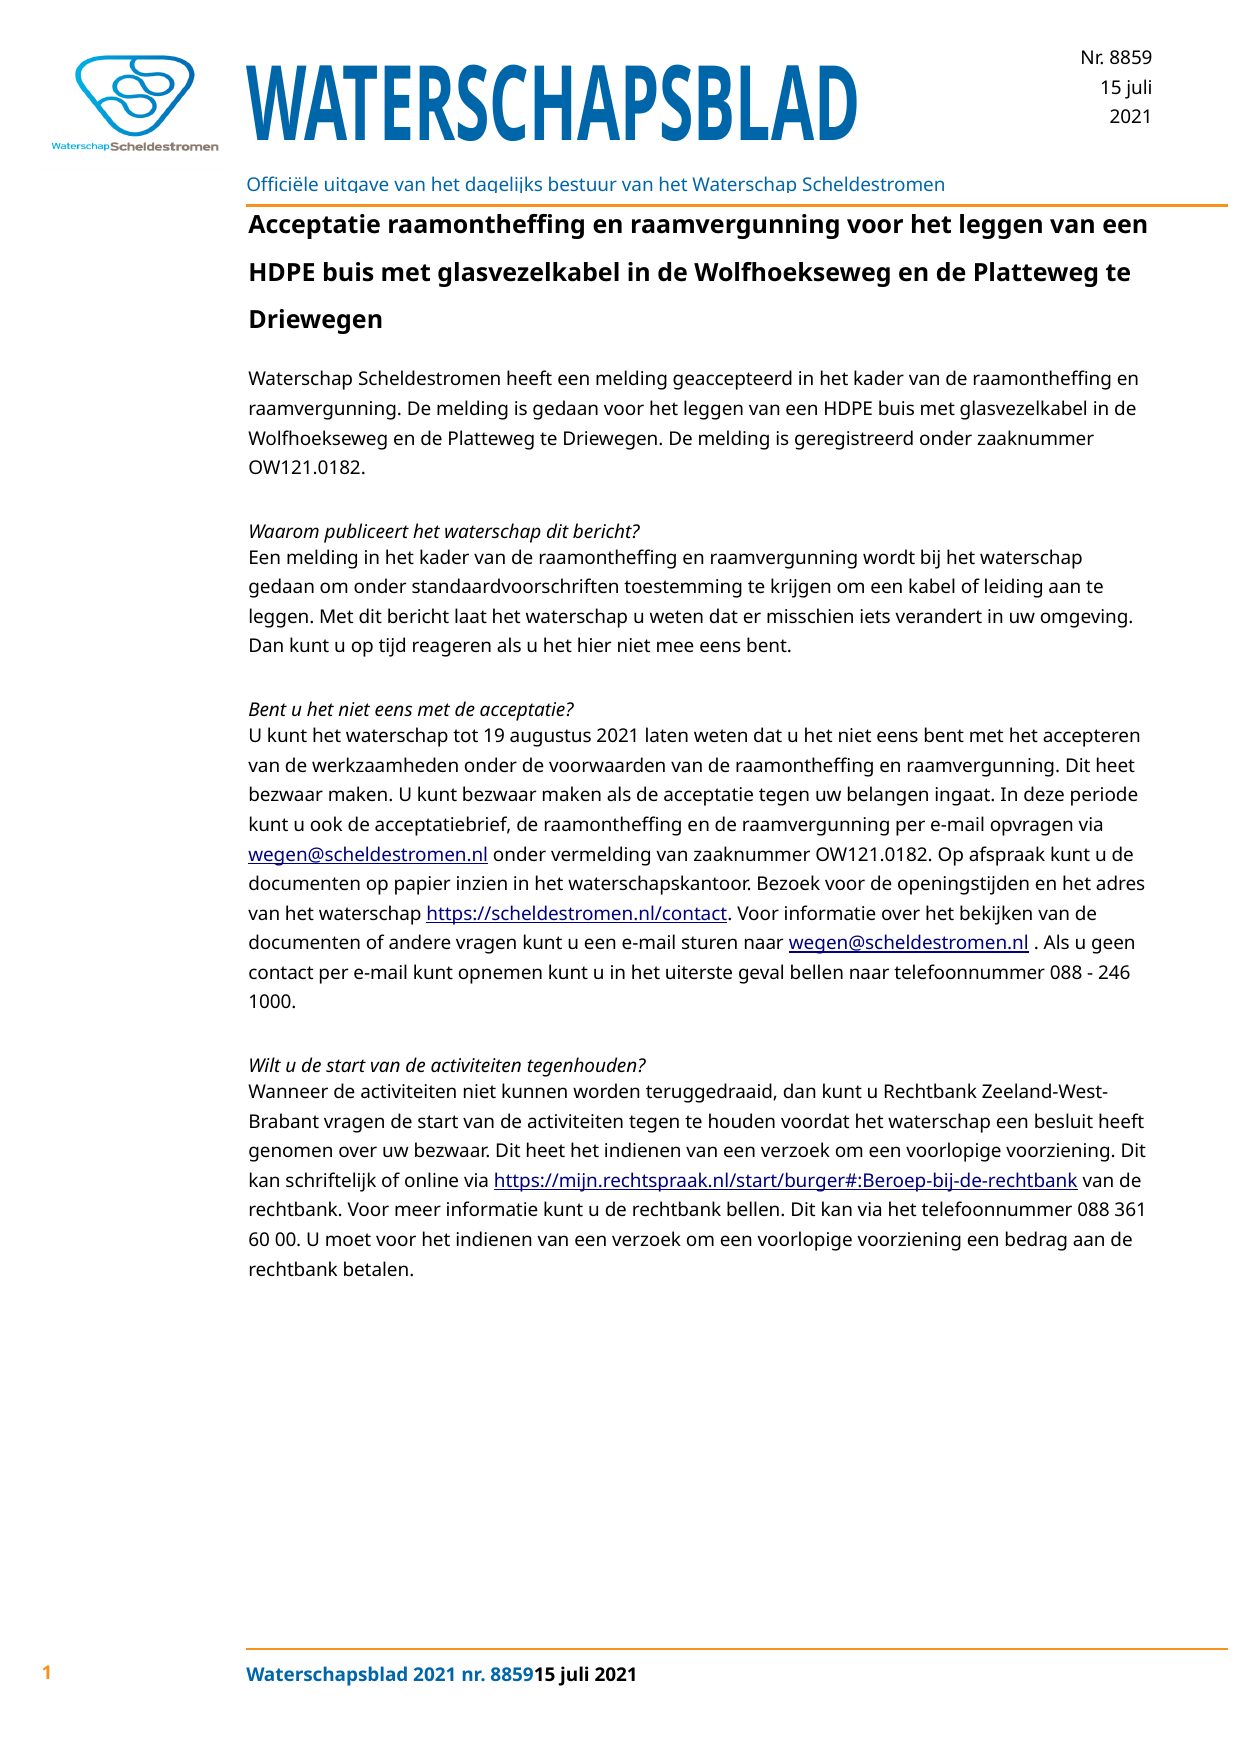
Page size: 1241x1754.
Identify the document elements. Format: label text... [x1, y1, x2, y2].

text Bent u het niet eens met de acceptatie? [248, 697, 1152, 722]
text Waarom publiceert het waterschap dit bericht? [248, 518, 1152, 544]
text U kunt het waterschap tot 19 augustus 2021 laten weten dat u het niet eens bent met het accepteren van de werkzaamheden onder de voorwaarden van de raamontheffing en raamvergunning. Dit heet bezwaar maken. U kunt bezwaar maken als de acceptatie tegen uw belangen ingaat. In deze periode kunt u ook de acceptatiebrief, de raamontheffing en de raamvergunning per e-mail opvragen via wegen@scheldestromen.nl onder vermelding van zaaknummer OW121.0182. Op afspraak kunt u de documenten op papier inzien in het waterschapskantoor. Bezoek voor de openingstijden en het adres van het waterschap https://scheldestromen.nl/contact. Voor informatie over het bekijken van de documenten of andere vragen kunt u een e-mail sturen naar wegen@scheldestromen.nl . Als u geen contact per e-mail kunt opnemen kunt u in het uiterste geval bellen naar telefoonnummer 088 - 246 1000. [248, 722, 1152, 1014]
picture [41, 47, 231, 172]
text Een melding in het kader van de raamontheffing en raamvergunning wordt bij het waterschap gedaan om onder standaardvoorschriften toestemming te krijgen om een kabel of leiding aan te leggen. Met dit bericht laat het waterschap u weten dat er misschien iets verandert in uw omgeving. Dan kunt u op tijd reageren als u het hier niet mee eens bent. [248, 544, 1152, 658]
text Wilt u de start van de activiteiten tegenhouden? [248, 1053, 1152, 1078]
text Acceptatie raamontheffing en raamvergunning voor het leggen van een HDPE buis met glasvezelkabel in de Wolfhoekseweg en de Platteweg te Driewegen [248, 207, 1152, 336]
text Waterschap Scheldestromen heeft een melding geaccepteerd in het kader van de raamontheffing en raamvergunning. De melding is gedaan voor het leggen van een HDPE buis met glasvezelkabel in de Wolfhoekseweg en de Platteweg te Driewegen. De melding is geregistreerd onder zaaknummer OW121.0182. [248, 366, 1152, 480]
text Wanneer de activiteiten niet kunnen worden teruggedraaid, dan kunt u Rechtbank Zeeland-West-Brabant vragen de start van de activiteiten tegen te houden voordat het waterschap een besluit heeft genomen over uw bezwaar. Dit heet het indienen van een verzoek om een voorlopige voorziening. Dit kan schriftelijk of online via https://mijn.rechtspraak.nl/start/burger#:Beroep-bij-de-rechtbank van de rechtbank. Voor meer informatie kunt u de rechtbank bellen. Dit kan via het telefoonnummer 088 361 60 00. U moet voor het indienen van een verzoek om een voorlopige voorziening een bedrag aan de rechtbank betalen. [248, 1078, 1152, 1282]
